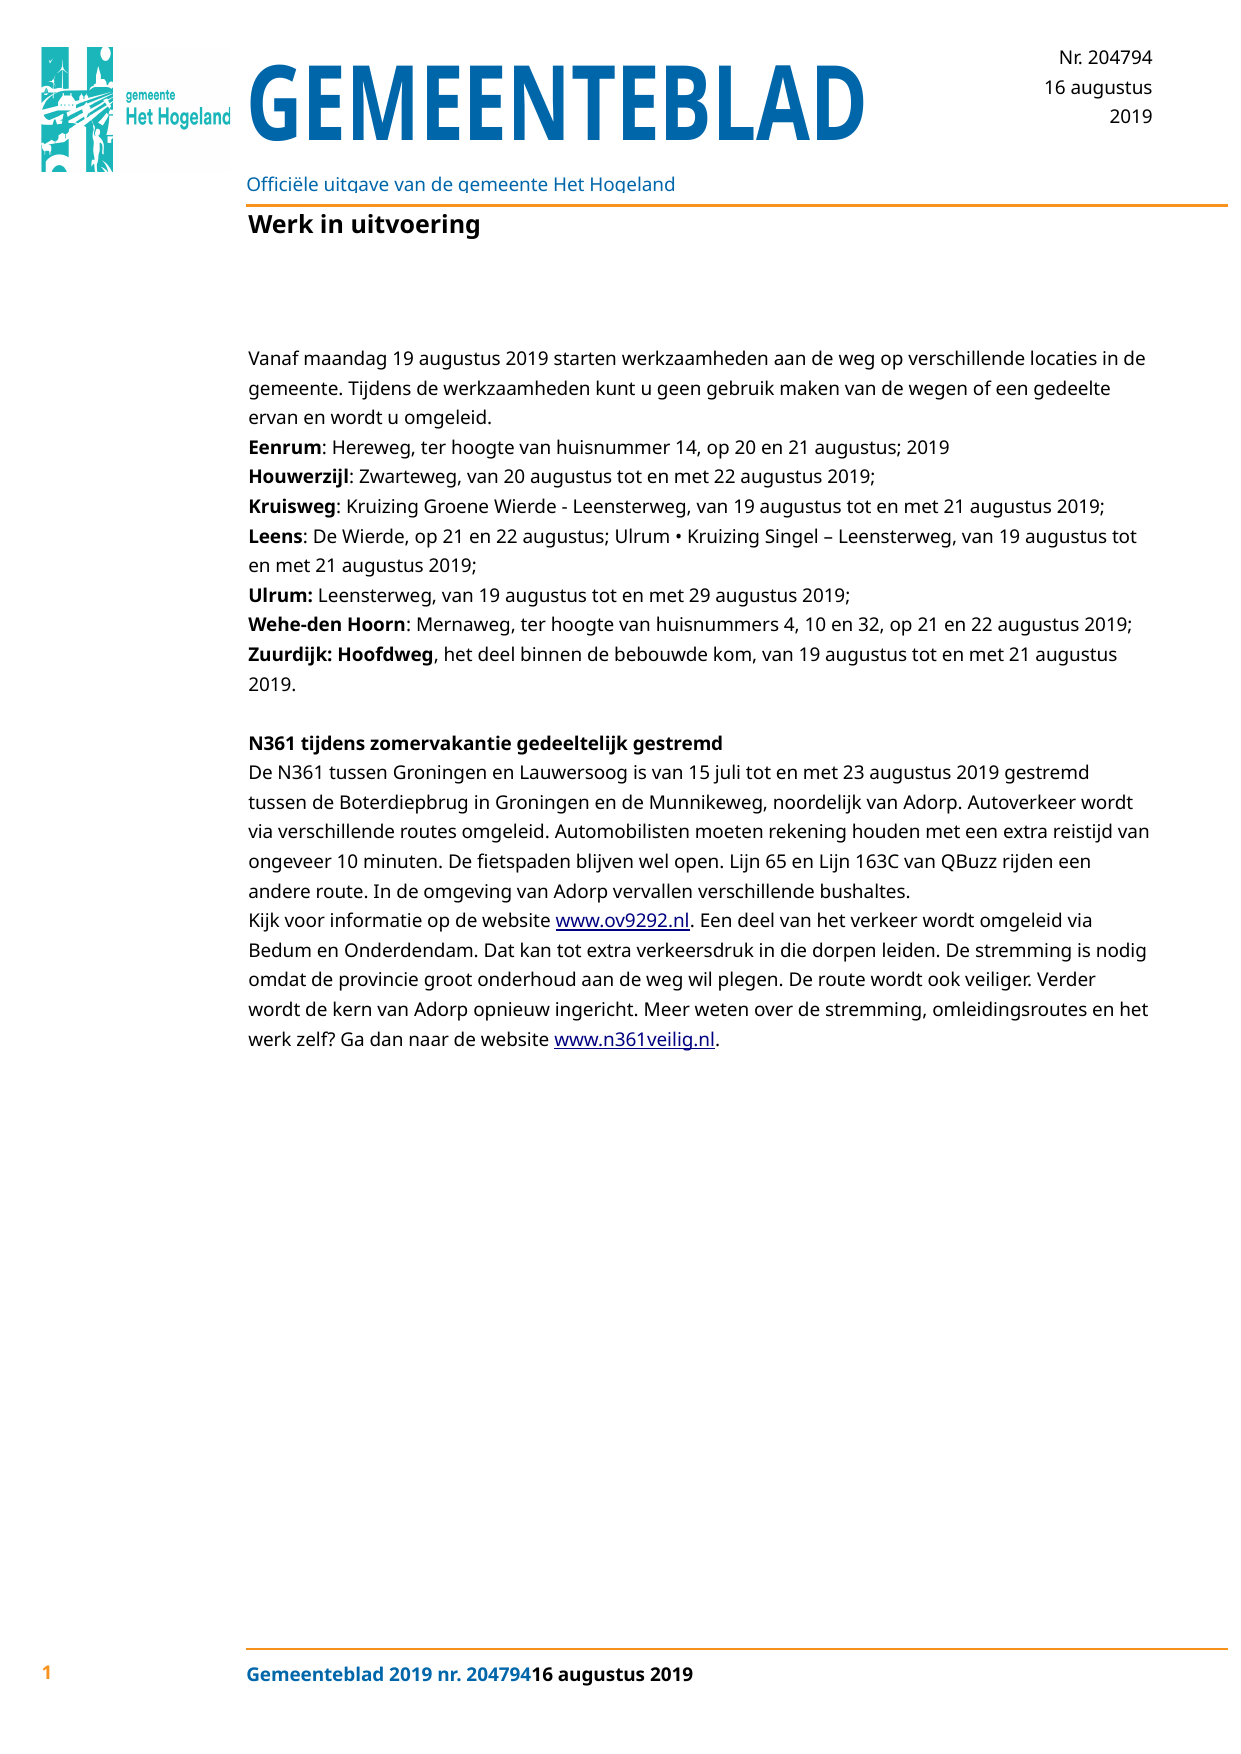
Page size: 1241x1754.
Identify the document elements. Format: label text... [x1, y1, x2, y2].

text N361 tijdens zomervakantie gedeeltelijk gestremd [248, 730, 1152, 756]
text Kijk voor informatie op de website www.ov9292.nl. Een deel van het verkeer wordt omgeleid via Bedum en Onderdendam. Dat kan tot extra verkeersdruk in die dorpen leiden. De stremming is nodig omdat de provincie groot onderhoud aan de weg wil plegen. De route wordt ook veiliger. Verder wordt de kern van Adorp opnieuw ingericht. Meer weten over de stremming, omleidingsroutes en het werk zelf? Ga dan naar de website www.n361veilig.nl. [248, 907, 1152, 1051]
text De N361 tussen Groningen en Lauwersoog is van 15 juli tot en met 23 augustus 2019 gestremd tussen de Boterdiepbrug in Groningen en de Munnikeweg, noordelijk van Adorp. Autoverkeer wordt via verschillende routes omgeleid. Automobilisten moeten rekening houden met een extra reistijd van ongeveer 10 minuten. De fietspaden blijven wel open. Lijn 65 en Lijn 163C van QBuzz rijden een andere route. In de omgeving van Adorp vervallen verschillende bushaltes. [248, 759, 1152, 903]
text Zuurdijk: Hoofdweg, het deel binnen de bebouwde kom, van 19 augustus tot en met 21 augustus 2019. [248, 641, 1152, 696]
text Ulrum: Leensterweg, van 19 augustus tot en met 29 augustus 2019; [248, 582, 1152, 608]
picture [41, 47, 231, 172]
text Werk in uitvoering [248, 207, 1152, 241]
text Vanaf maandag 19 augustus 2019 starten werkzaamheden aan de weg op verschillende locaties in de gemeente. Tijdens de werkzaamheden kunt u geen gebruik maken van de wegen of een gedeelte ervan en wordt u omgeleid. [248, 345, 1152, 430]
text Wehe-den Hoorn: Mernaweg, ter hoogte van huisnummers 4, 10 en 32, op 21 en 22 augustus 2019; [248, 612, 1152, 637]
text Leens: De Wierde, op 21 en 22 augustus; Ulrum • Kruizing Singel – Leensterweg, van 19 augustus tot en met 21 augustus 2019; [248, 523, 1152, 578]
text Houwerzijl: Zwarteweg, van 20 augustus tot en met 22 augustus 2019; [248, 464, 1152, 489]
text Eenrum: Hereweg, ter hoogte van huisnummer 14, op 20 en 21 augustus; 2019 [248, 434, 1152, 460]
text Kruisweg: Kruizing Groene Wierde - Leensterweg, van 19 augustus tot en met 21 augustus 2019; [248, 493, 1152, 519]
